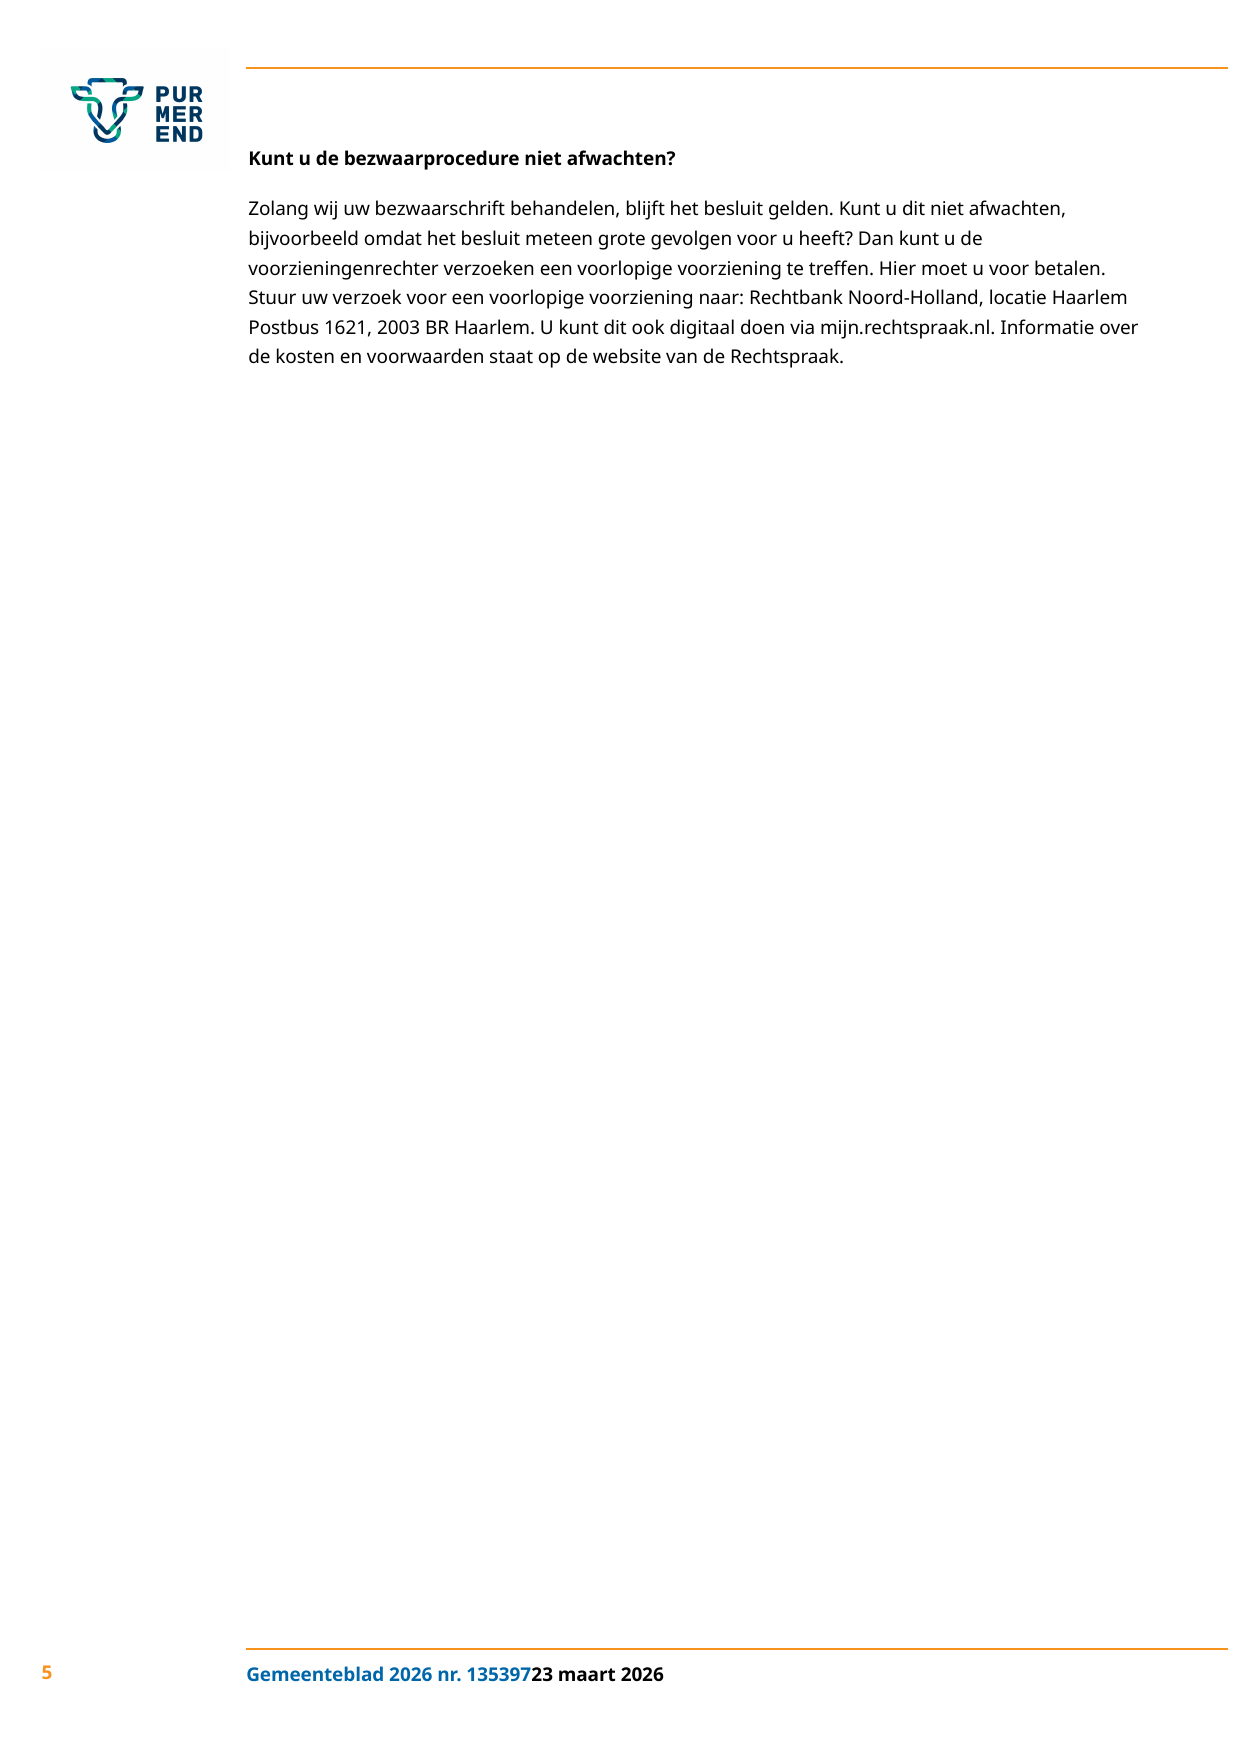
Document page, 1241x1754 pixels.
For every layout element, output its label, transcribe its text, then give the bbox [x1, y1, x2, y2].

text Zolang wij uw bezwaarschrift behandelen, blijft het besluit gelden. Kunt u dit niet afwachten, bijvoorbeeld omdat het besluit meteen grote gevolgen voor u heeft? Dan kunt u de voorzieningenrechter verzoeken een voorlopige voorziening te treffen. Hier moet u voor betalen. Stuur uw verzoek voor een voorlopige voorziening naar: Rechtbank Noord-Holland, locatie Haarlem Postbus 1621, 2003 BR Haarlem. U kunt dit ook digitaal doen via mijn.rechtspraak.nl. Informatie over de kosten en voorwaarden staat op de website van de Rechtspraak. [248, 196, 1152, 369]
picture [41, 47, 231, 172]
text Kunt u de bezwaarprocedure niet afwachten? [248, 145, 1152, 171]
